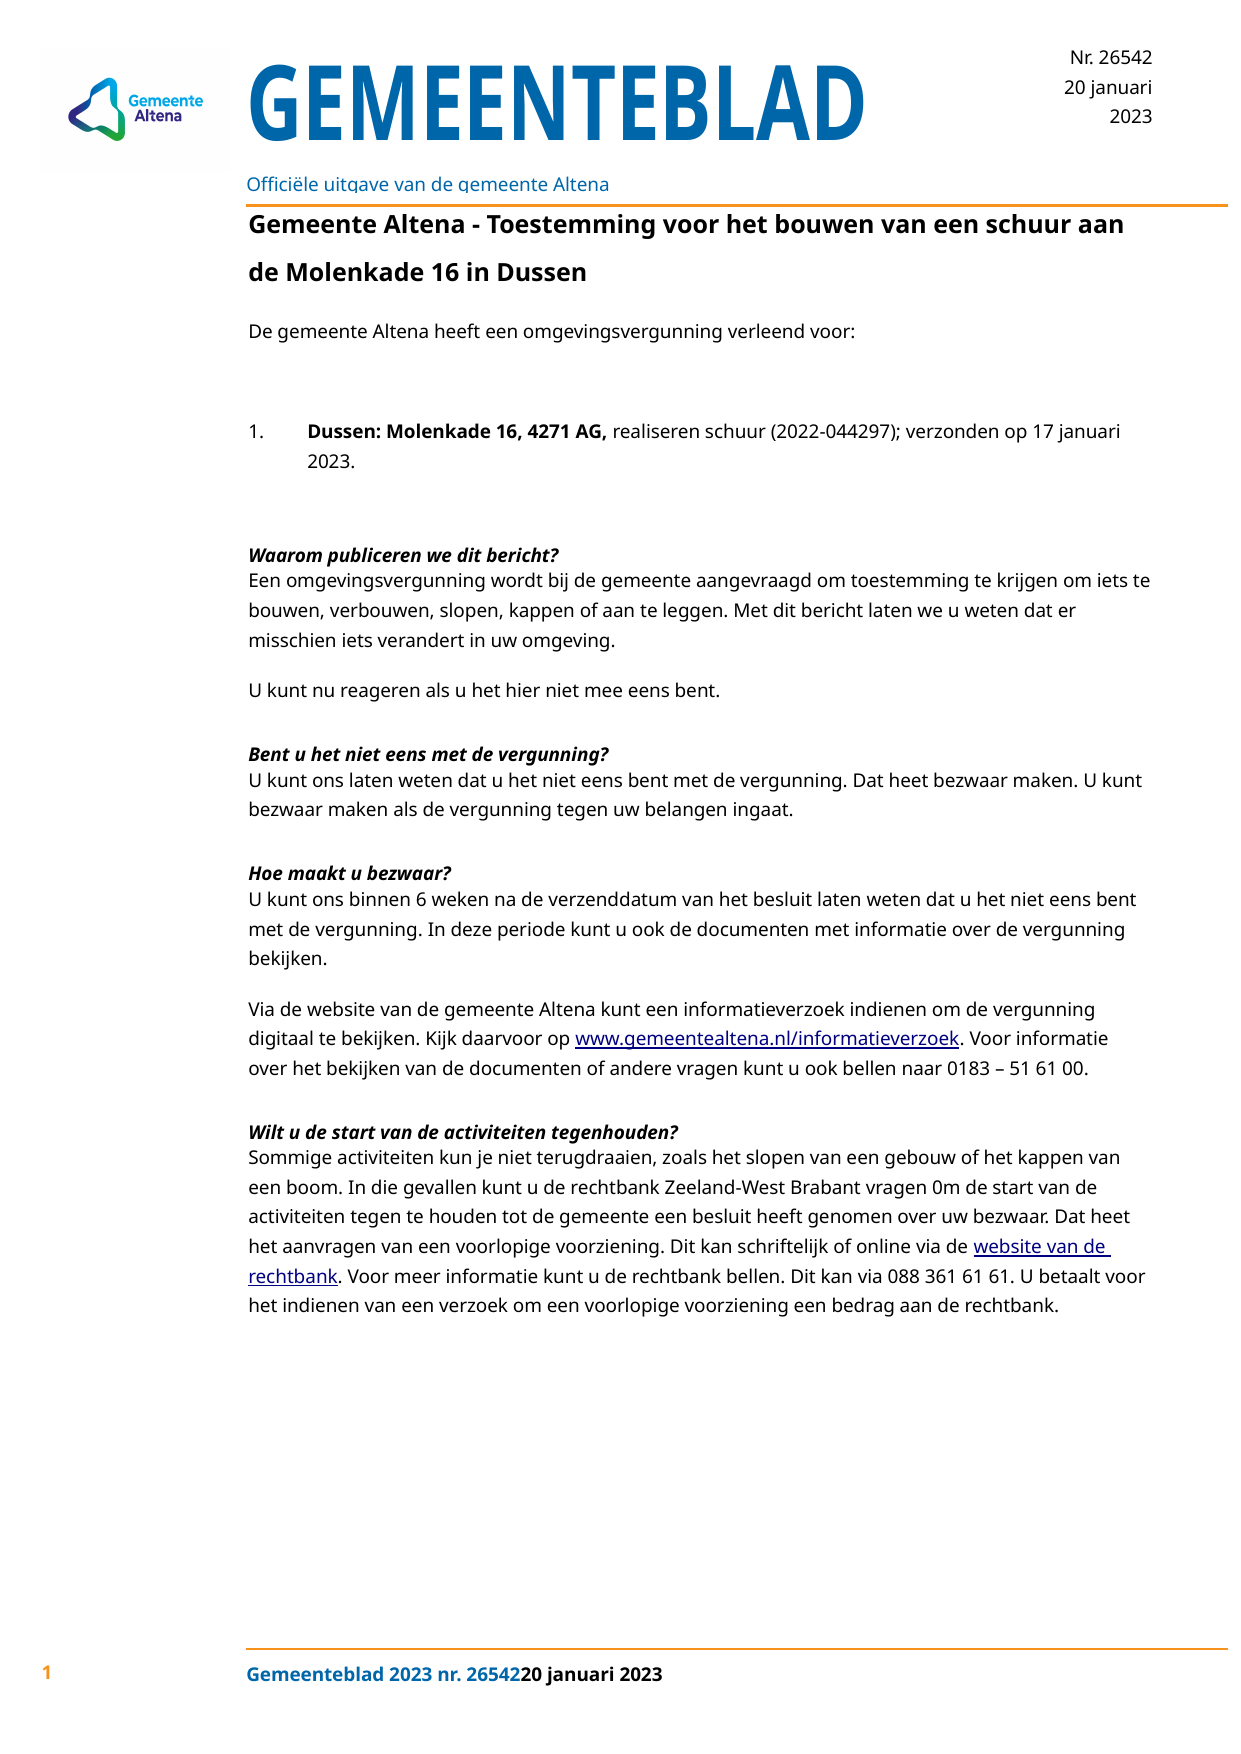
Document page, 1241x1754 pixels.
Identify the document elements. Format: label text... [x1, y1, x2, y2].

text Waarom publiceren we dit bericht? [248, 542, 1152, 568]
picture [41, 47, 231, 172]
text Wilt u de start van de activiteiten tegenhouden? [248, 1119, 1152, 1144]
text U kunt ons laten weten dat u het niet eens bent met de vergunning. Dat heet bezwaar maken. U kunt bezwaar maken als de vergunning tegen uw belangen ingaat. [248, 767, 1152, 822]
text Een omgevingsvergunning wordt bij de gemeente aangevraagd om toestemming te krijgen om iets te bouwen, verbouwen, slopen, kappen of aan te leggen. Met dit bericht laten we u weten dat er misschien iets verandert in uw omgeving. [248, 568, 1152, 652]
text Bent u het niet eens met de vergunning? [248, 741, 1152, 767]
text De gemeente Altena heeft een omgevingsvergunning verleend voor: [248, 318, 1152, 344]
text U kunt nu reageren als u het hier niet mee eens bent. [248, 677, 1152, 703]
text Hoe maakt u bezwaar? [248, 860, 1152, 886]
text Sommige activiteiten kun je niet terugdraaien, zoals het slopen van een gebouw of het kappen van een boom. In die gevallen kunt u de rechtbank Zeeland-West Brabant vragen 0m de start van de activiteiten tegen te houden tot de gemeente een besluit heeft genomen over uw bezwaar. Dat heet het aanvragen van een voorlopige voorziening. Dit kan schriftelijk of online via de website van de rechtbank. Voor meer informatie kunt u de rechtbank bellen. Dit kan via 088 361 61 61. U betaalt voor het indienen van een verzoek om een voorlopige voorziening een bedrag aan de rechtbank. [248, 1144, 1152, 1318]
text Gemeente Altena - Toestemming voor het bouwen van een schuur aan de Molenkade 16 in Dussen [248, 207, 1152, 288]
list Dussen: Molenkade 16, 4271 AG, realiseren schuur (2022-044297); verzonden op 17 januari 2023. [248, 419, 1152, 474]
text U kunt ons binnen 6 weken na de verzenddatum van het besluit laten weten dat u het niet eens bent met de vergunning. In deze periode kunt u ook de documenten met informatie over de vergunning bekijken. [248, 886, 1152, 971]
text Via de website van de gemeente Altena kunt een informatieverzoek indienen om de vergunning digitaal te bekijken. Kijk daarvoor op www.gemeentealtena.nl/informatieverzoek. Voor informatie over het bekijken van de documenten of andere vragen kunt u ook bellen naar 0183 – 51 61 00. [248, 996, 1152, 1081]
